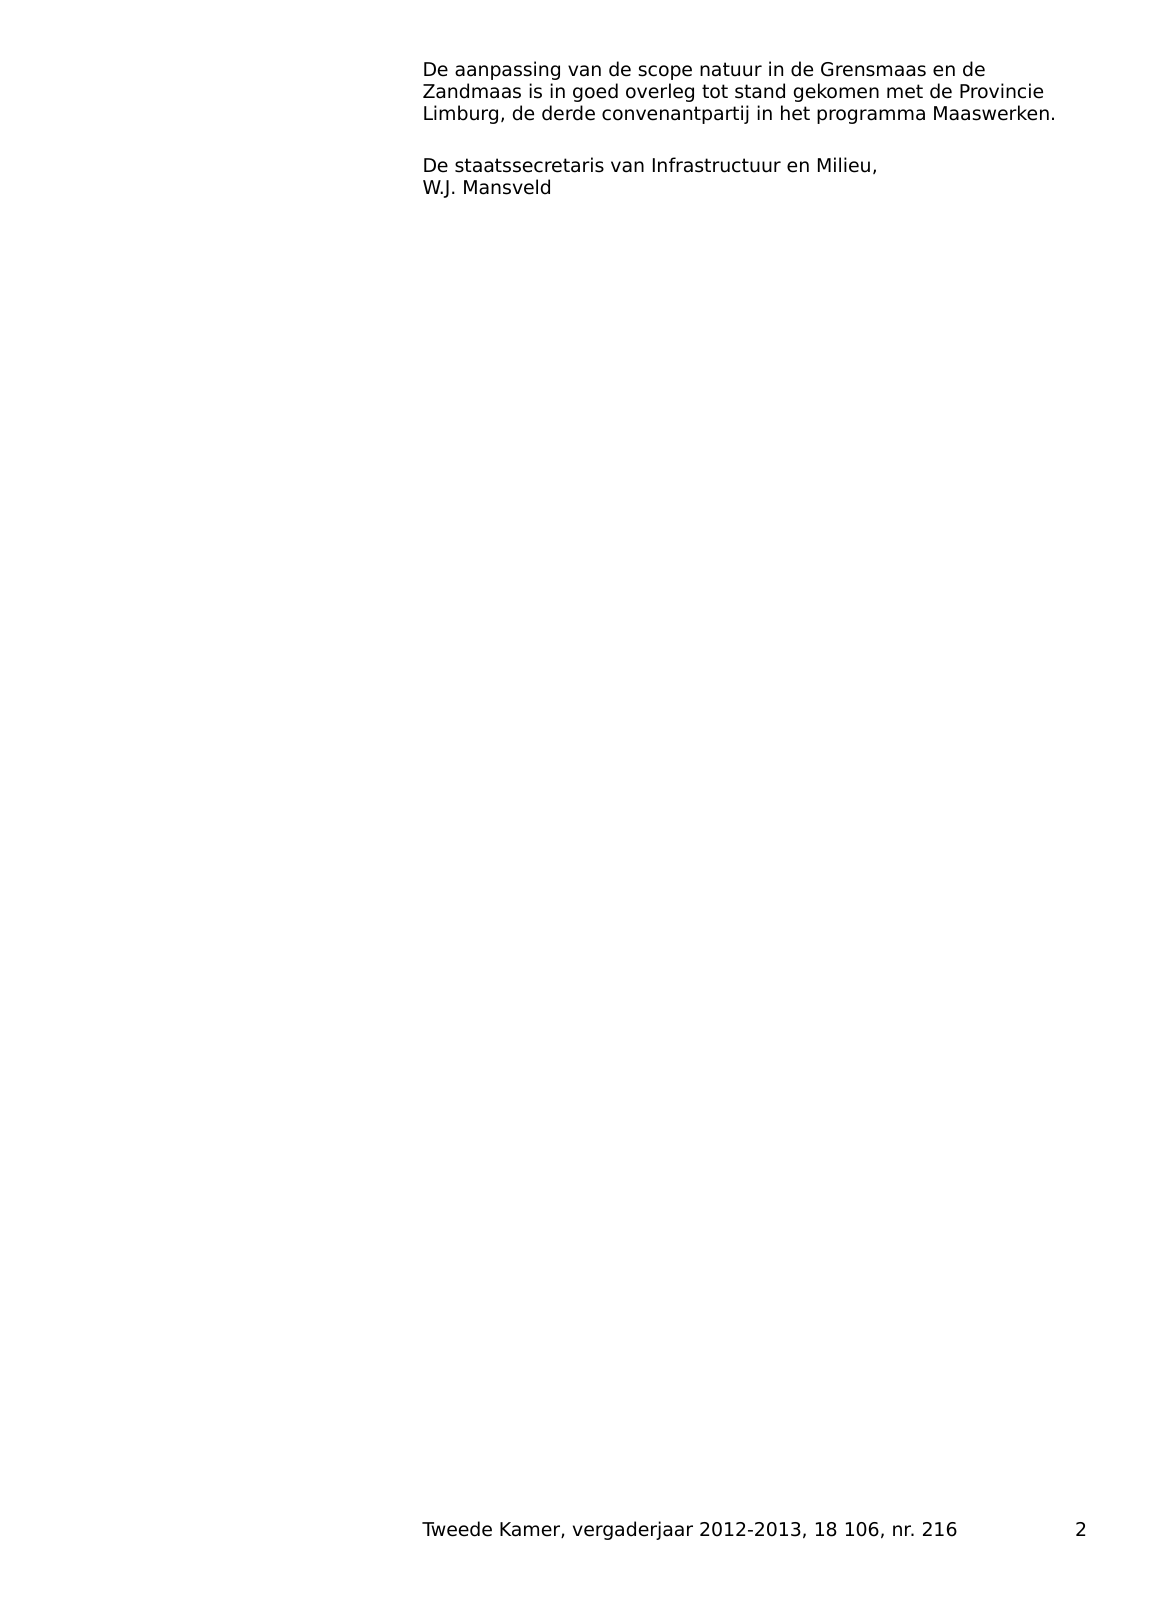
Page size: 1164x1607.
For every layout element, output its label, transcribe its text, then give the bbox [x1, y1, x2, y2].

text De staatssecretaris van Infrastructuur en Milieu, W.J. Mansveld [422, 155, 1087, 199]
text De aanpassing van de scope natuur in de Grensmaas en de Zandmaas is in goed overleg tot stand gekomen met de Provincie Limburg, de derde convenantpartij in het programma Maaswerken. [422, 59, 1087, 125]
